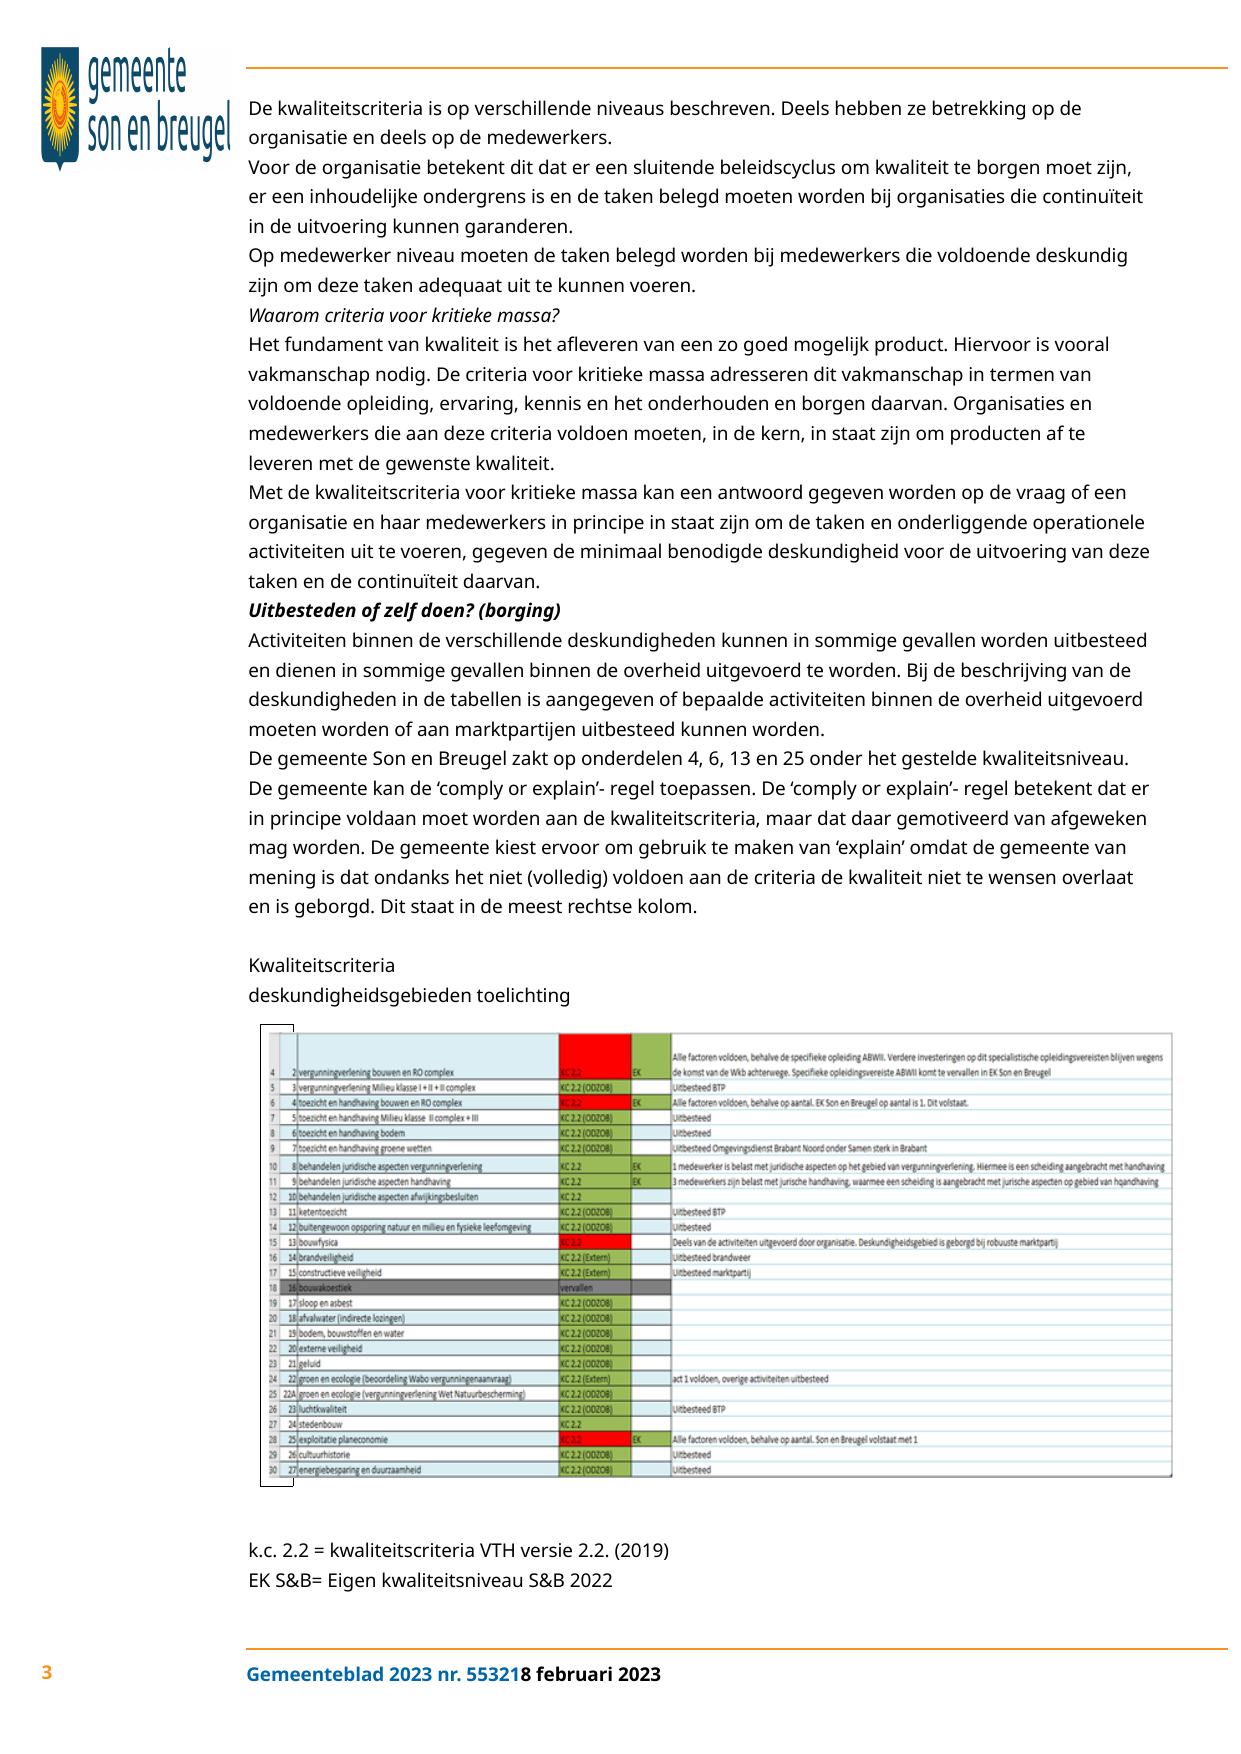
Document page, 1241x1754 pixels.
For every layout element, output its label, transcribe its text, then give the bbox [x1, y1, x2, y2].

text EK S&B= Eigen kwaliteitsniveau S&B 2022 [248, 1567, 1152, 1593]
picture [41, 47, 231, 172]
text Kwaliteitscriteria [248, 953, 1152, 978]
text Voor de organisatie betekent dit dat er een sluitende beleidscyclus om kwaliteit te borgen moet zijn, er een inhoudelijke ondergrens is en de taken belegd moeten worden bij organisaties die continuïteit in de uitvoering kunnen garanderen. [248, 154, 1152, 239]
text Op medewerker niveau moeten de taken belegd worden bij medewerkers die voldoende deskundig zijn om deze taken adequaat uit te kunnen voeren. [248, 243, 1152, 298]
text De kwaliteitscriteria is op verschillende niveaus beschreven. Deels hebben ze betrekking op de organisatie en deels op de medewerkers. [248, 95, 1152, 150]
text Het fundament van kwaliteit is het afleveren van een zo goed mogelijk product. Hiervoor is vooral vakmanschap nodig. De criteria voor kritieke massa adresseren dit vakmanschap in termen van voldoende opleiding, ervaring, kennis en het onderhouden en borgen daarvan. Organisaties en medewerkers die aan deze criteria voldoen moeten, in de kern, in staat zijn om producten af te leveren met de gewenste kwaliteit. [248, 331, 1152, 476]
picture [268, 1032, 1173, 1478]
text Waarom criteria voor kritieke massa? [248, 302, 1152, 328]
text Met de kwaliteitscriteria voor kritieke massa kan een antwoord gegeven worden op de vraag of een organisatie en haar medewerkers in principe in staat zijn om de taken en onderliggende operationele activiteiten uit te voeren, gegeven de minimaal benodigde deskundigheid voor de uitvoering van deze taken en de continuïteit daarvan. [248, 479, 1152, 594]
text Activiteiten binnen de verschillende deskundigheden kunnen in sommige gevallen worden uitbesteed en dienen in sommige gevallen binnen de overheid uitgevoerd te worden. Bij de beschrijving van de deskundigheden in de tabellen is aangegeven of bepaalde activiteiten binnen de overheid uitgevoerd moeten worden of aan marktpartijen uitbesteed kunnen worden. [248, 627, 1152, 742]
text Uitbesteden of zelf doen? (borging) [248, 598, 1152, 623]
text De gemeente Son en Breugel zakt op onderdelen 4, 6, 13 en 25 onder het gestelde kwaliteitsniveau. De gemeente kan de ‘comply or explain’- regel toepassen. De ‘comply or explain’- regel betekent dat er in principe voldaan moet worden aan de kwaliteitscriteria, maar dat daar gemotiveerd van afgeweken mag worden. De gemeente kiest ervoor om gebruik te maken van ‘explain’ omdat de gemeente van mening is dat ondanks het niet (volledig) voldoen aan de criteria de kwaliteit niet te wensen overlaat en is geborgd. Dit staat in de meest rechtse kolom. [248, 746, 1152, 919]
text k.c. 2.2 = kwaliteitscriteria VTH versie 2.2. (2019) [248, 1537, 1152, 1563]
text deskundigheidsgebieden toelichting [248, 982, 1152, 1008]
